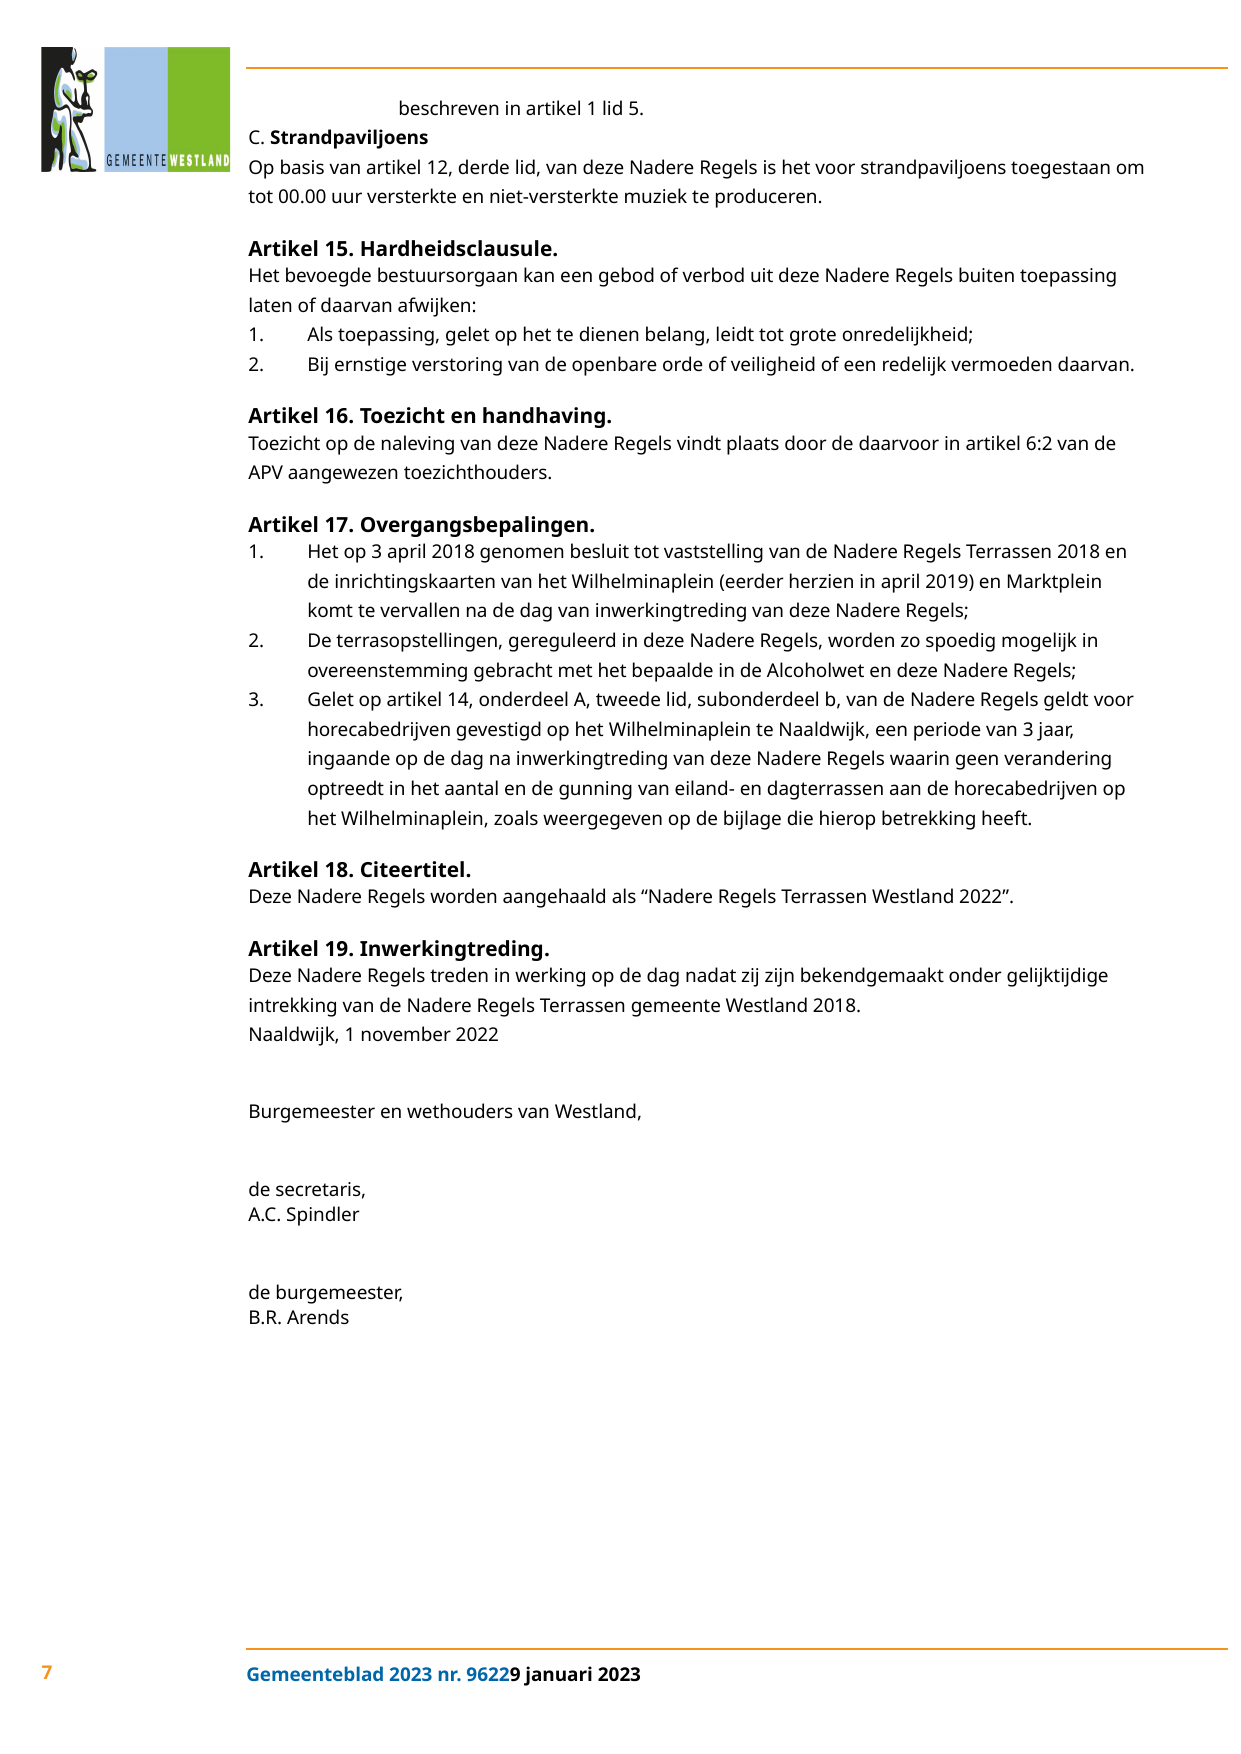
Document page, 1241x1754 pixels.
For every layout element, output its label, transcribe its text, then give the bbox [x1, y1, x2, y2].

picture [41, 47, 231, 172]
text A.C. Spindler [248, 1202, 1152, 1227]
list Gelet op artikel 14, onderdeel A, tweede lid, subonderdeel b, van de Nadere Regels geldt voor horecabedrijven gevestigd op het Wilhelminaplein te Naaldwijk, een periode van 3 jaar, ingaande op de dag na inwerkingtreding van deze Nadere Regels waarin geen verandering optreedt in het aantal en de gunning van eiland- en dagterrassen aan de horecabedrijven op het Wilhelminaplein, zoals weergegeven op de bijlage die hierop betrekking heeft. [248, 686, 1152, 830]
text C. Strandpaviljoens [248, 124, 1152, 150]
text B.R. Arends [248, 1304, 1152, 1330]
text Toezicht op de naleving van deze Nadere Regels vindt plaats door de daarvoor in artikel 6:2 van de APV aangewezen toezichthouders. [248, 430, 1152, 485]
text Burgemeester en wethouders van Westland, [248, 1099, 1152, 1124]
text Artikel 15. Hardheidsclausule. [248, 234, 1152, 262]
text Artikel 17. Overgangsbepalingen. [248, 510, 1152, 538]
text Naaldwijk, 1 november 2022 [248, 1022, 1152, 1047]
list beschreven in artikel 1 lid 5. [361, 95, 1152, 121]
text de burgemeester, [248, 1279, 1152, 1304]
list Als toepassing, gelet op het te dienen belang, leidt tot grote onredelijkheid; [248, 322, 1152, 347]
text Het bevoegde bestuursorgaan kan een gebod of verbod uit deze Nadere Regels buiten toepassing laten of daarvan afwijken: [248, 262, 1152, 318]
text Deze Nadere Regels worden aangehaald als “Nadere Regels Terrassen Westland 2022”. [248, 883, 1152, 909]
list Bij ernstige verstoring van de openbare orde of veiligheid of een redelijk vermoeden daarvan. [248, 351, 1152, 377]
list De terrasopstellingen, gereguleerd in deze Nadere Regels, worden zo spoedig mogelijk in overeenstemming gebracht met het bepaalde in de Alcoholwet en deze Nadere Regels; [248, 627, 1152, 682]
text Deze Nadere Regels treden in werking op de dag nadat zij zijn bekendgemaakt onder gelijktijdige intrekking van de Nadere Regels Terrassen gemeente Westland 2018. [248, 962, 1152, 1018]
text de secretaris, [248, 1176, 1152, 1202]
text Artikel 19. Inwerkingtreding. [248, 934, 1152, 962]
list Het op 3 april 2018 genomen besluit tot vaststelling van de Nadere Regels Terrassen 2018 en de inrichtingskaarten van het Wilhelminaplein (eerder herzien in april 2019) en Marktplein komt te vervallen na de dag van inwerkingtreding van deze Nadere Regels; [248, 538, 1152, 623]
text Op basis van artikel 12, derde lid, van deze Nadere Regels is het voor strandpaviljoens toegestaan om tot 00.00 uur versterkte en niet-versterkte muziek te produceren. [248, 154, 1152, 209]
text Artikel 16. Toezicht en handhaving. [248, 402, 1152, 430]
text Artikel 18. Citeertitel. [248, 855, 1152, 883]
